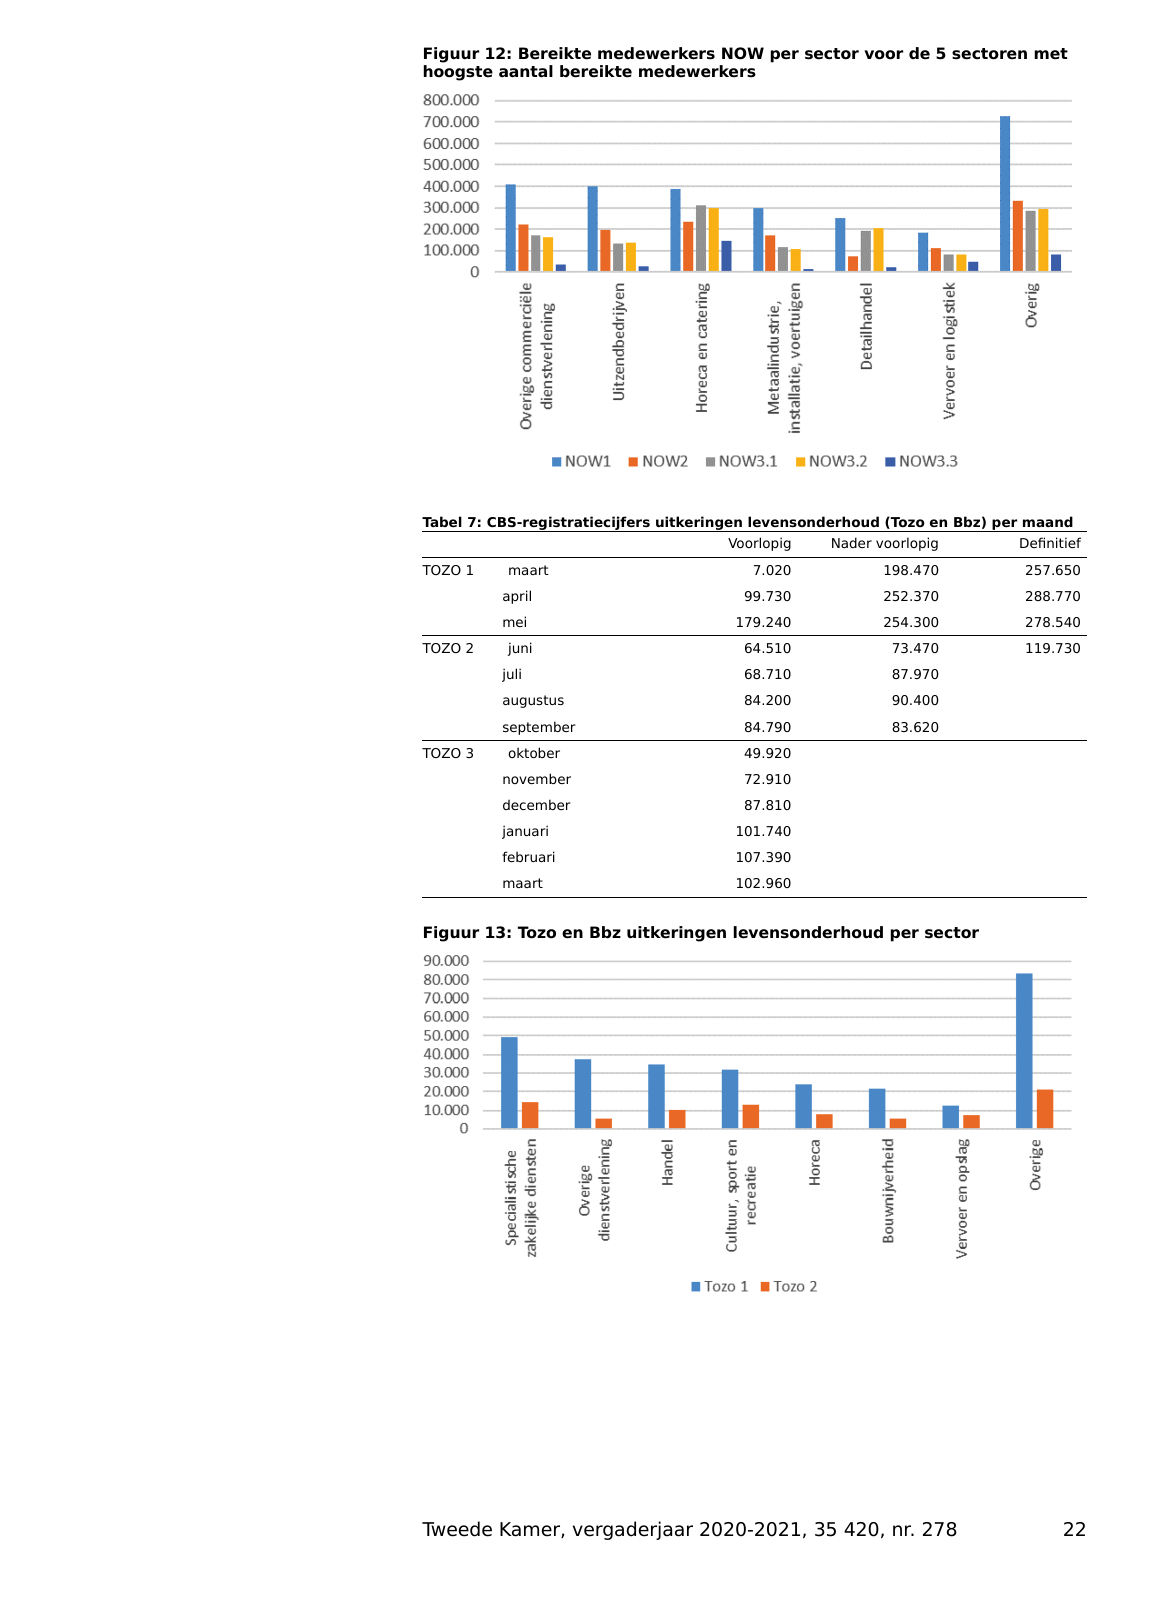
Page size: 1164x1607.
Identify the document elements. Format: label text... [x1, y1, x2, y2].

table_cell [945, 844, 1087, 871]
table_cell Definitief [945, 532, 1087, 557]
table_cell april [502, 583, 649, 609]
table_cell [797, 818, 945, 844]
table_cell maart [502, 558, 649, 583]
table_cell Voorlopig [650, 532, 797, 557]
table_cell [797, 766, 945, 792]
table_cell 87.810 [650, 792, 797, 818]
table_cell september [502, 714, 649, 740]
table_cell 288.770 [945, 583, 1087, 609]
table_cell [945, 766, 1087, 792]
table_cell [945, 688, 1087, 714]
table_cell [797, 871, 945, 897]
table_cell 87.970 [797, 661, 945, 687]
table_cell 7.020 [650, 558, 797, 583]
table_cell [797, 792, 945, 818]
table_cell 101.740 [650, 818, 797, 844]
table_cell 198.470 [797, 558, 945, 583]
picture [422, 92, 1072, 471]
table_cell 49.920 [650, 741, 797, 766]
table_cell 84.200 [650, 688, 797, 714]
table_cell [797, 741, 945, 766]
table_cell 83.620 [797, 714, 945, 740]
table_header Tabel 7: CBS-registratiecijfers uitkeringen levensonderhoud (Tozo en Bbz) per maand [422, 515, 1087, 531]
table_cell [945, 741, 1087, 766]
table_cell Nader voorlopig [797, 532, 945, 557]
picture [422, 953, 1072, 1297]
table_cell TOZO 1 [422, 558, 502, 635]
table_cell 64.510 [650, 636, 797, 661]
table_cell [945, 661, 1087, 687]
table_cell 179.240 [650, 609, 797, 635]
table_cell TOZO 3 [422, 741, 502, 897]
table_cell [797, 844, 945, 871]
table_cell 278.540 [945, 609, 1087, 635]
text Figuur 12: Bereikte medewerkers NOW per sector voor de 5 sectoren met hoogste aantal bereikte medewerkers [422, 45, 1072, 81]
table_cell [945, 714, 1087, 740]
table_cell 84.790 [650, 714, 797, 740]
table_cell 107.390 [650, 844, 797, 871]
table_cell 257.650 [945, 558, 1087, 583]
table_cell [422, 532, 502, 557]
table_cell oktober [502, 741, 649, 766]
table_cell TOZO 2 [422, 636, 502, 740]
table_cell [945, 871, 1087, 897]
table_cell 254.300 [797, 609, 945, 635]
table_cell mei [502, 609, 649, 635]
table_cell 72.910 [650, 766, 797, 792]
table_cell januari [502, 818, 649, 844]
table_cell augustus [502, 688, 649, 714]
table_cell februari [502, 844, 649, 871]
table_cell [945, 818, 1087, 844]
table_cell december [502, 792, 649, 818]
table_cell 68.710 [650, 661, 797, 687]
table_cell juli [502, 661, 649, 687]
table_cell maart [502, 871, 649, 897]
table_cell [502, 532, 649, 557]
table_cell november [502, 766, 649, 792]
table_cell 73.470 [797, 636, 945, 661]
table_cell [945, 792, 1087, 818]
table_cell juni [502, 636, 649, 661]
table_cell 119.730 [945, 636, 1087, 661]
table_cell 99.730 [650, 583, 797, 609]
table_cell 252.370 [797, 583, 945, 609]
table_cell 90.400 [797, 688, 945, 714]
text Figuur 13: Tozo en Bbz uitkeringen levensonderhoud per sector [422, 924, 1072, 942]
table_cell 102.960 [650, 871, 797, 897]
